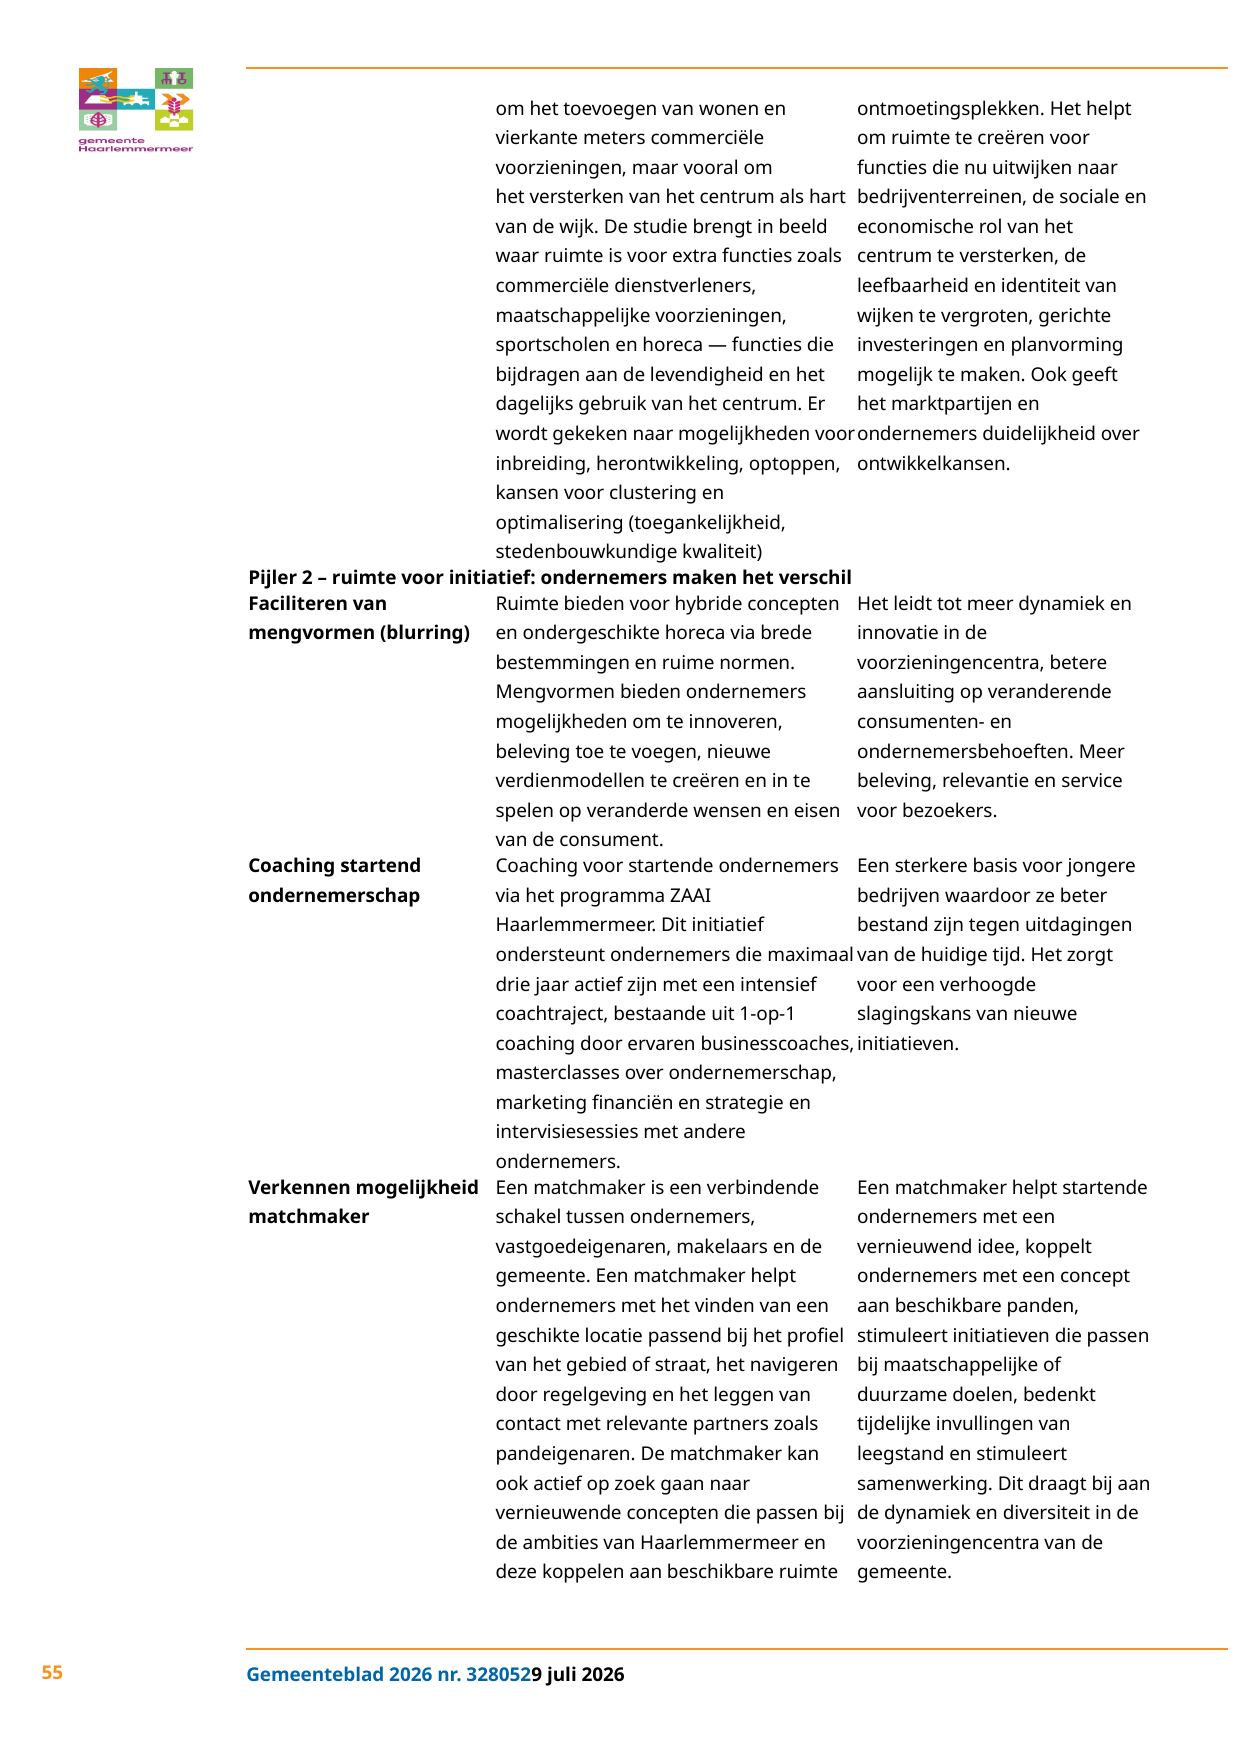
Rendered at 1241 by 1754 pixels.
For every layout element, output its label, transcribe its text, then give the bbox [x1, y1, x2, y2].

table_cell om het toevoegen van wonen en vierkante meters commerciële voorzieningen, maar vooral om het versterken van het centrum als hart van de wijk. De studie brengt in beeld waar ruimte is voor extra functies zoals commerciële dienstverleners, maatschappelijke voorzieningen, sportscholen en horeca — functies die bijdragen aan de levendigheid en het dagelijks gebruik van het centrum. Er wordt gekeken naar mogelijkheden voor inbreiding, herontwikkeling, optoppen, kansen voor clustering en optimalisering (toegankelijkheid, stedenbouwkundige kwaliteit) [495, 95, 857, 564]
picture [41, 47, 231, 172]
table_cell Een sterkere basis voor jongere bedrijven waardoor ze beter bestand zijn tegen uitdagingen van de huidige tijd. Het zorgt voor een verhoogde slagingskans van nieuwe initiatieven. [857, 853, 1152, 1174]
table_cell Pijler 2 – ruimte voor initiatief: ondernemers maken het verschil [248, 564, 1152, 590]
table_cell Coaching startend ondernemerschap [248, 853, 495, 1174]
table_cell Faciliteren van mengvormen (blurring) [248, 590, 495, 852]
table_cell Ruimte bieden voor hybride concepten en ondergeschikte horeca via brede bestemmingen en ruime normen. Mengvormen bieden ondernemers mogelijkheden om te innoveren, beleving toe te voegen, nieuwe verdienmodellen te creëren en in te spelen op veranderde wensen en eisen van de consument. [495, 590, 857, 852]
table_cell Een matchmaker is een verbindende schakel tussen ondernemers, vastgoedeigenaren, makelaars en de gemeente. Een matchmaker helpt ondernemers met het vinden van een geschikte locatie passend bij het profiel van het gebied of straat, het navigeren door regelgeving en het leggen van contact met relevante partners zoals pandeigenaren. De matchmaker kan ook actief op zoek gaan naar vernieuwende concepten die passen bij de ambities van Haarlemmermeer en deze koppelen aan beschikbare ruimte [495, 1174, 857, 1584]
table_cell Een matchmaker helpt startende ondernemers met een vernieuwend idee, koppelt ondernemers met een concept aan beschikbare panden, stimuleert initiatieven die passen bij maatschappelijke of duurzame doelen, bedenkt tijdelijke invullingen van leegstand en stimuleert samenwerking. Dit draagt bij aan de dynamiek en diversiteit in de voorzieningencentra van de gemeente. [857, 1174, 1152, 1584]
table_cell Verkennen mogelijkheid matchmaker [248, 1174, 495, 1584]
table_cell Het leidt tot meer dynamiek en innovatie in de voorzieningencentra, betere aansluiting op veranderende consumenten- en ondernemersbehoeften. Meer beleving, relevantie en service voor bezoekers. [857, 590, 1152, 852]
table_cell [248, 95, 495, 564]
table_cell Coaching voor startende ondernemers via het programma ZAAI Haarlemmermeer. Dit initiatief ondersteunt ondernemers die maximaal drie jaar actief zijn met een intensief coachtraject, bestaande uit 1-op-1 coaching door ervaren businesscoaches, masterclasses over ondernemerschap, marketing financiën en strategie en intervisiesessies met andere ondernemers. [495, 853, 857, 1174]
table_cell ontmoetingsplekken. Het helpt om ruimte te creëren voor functies die nu uitwijken naar bedrijventerreinen, de sociale en economische rol van het centrum te versterken, de leefbaarheid en identiteit van wijken te vergroten, gerichte investeringen en planvorming mogelijk te maken. Ook geeft het marktpartijen en ondernemers duidelijkheid over ontwikkelkansen. [857, 95, 1152, 564]
